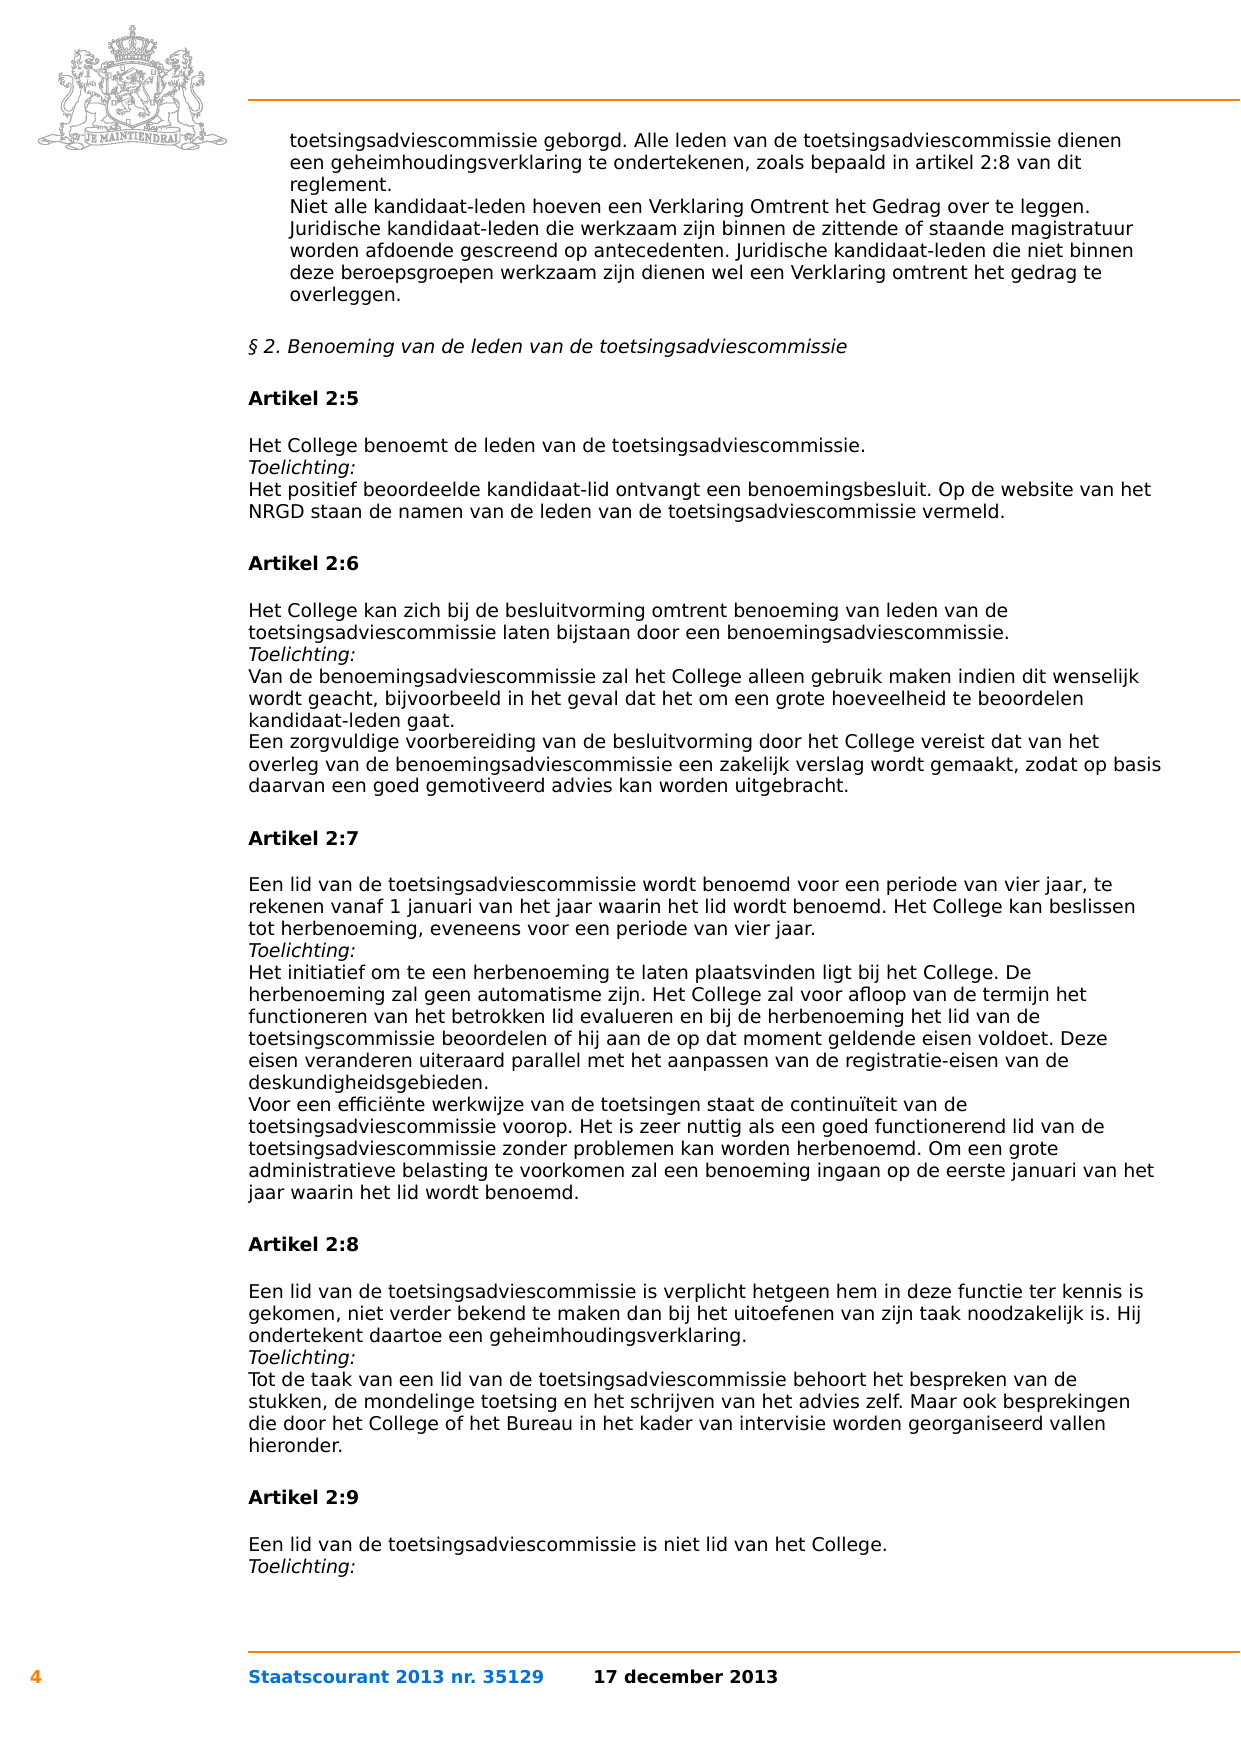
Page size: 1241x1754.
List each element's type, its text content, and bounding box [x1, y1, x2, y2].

text Voor een efficiënte werkwijze van de toetsingen staat de continuïteit van de toetsingsadviescommissie voorop. Het is zeer nuttig als een goed functionerend lid van de toetsingsadviescommissie zonder problemen kan worden herbenoemd. Om een grote administratieve belasting te voorkomen zal een benoeming ingaan op de eerste januari van het jaar waarin het lid wordt benoemd. [248, 1094, 1163, 1204]
text Toelichting: [248, 940, 1163, 962]
text Toelichting: [248, 643, 1163, 666]
text Het initiatief om te een herbenoeming te laten plaatsvinden ligt bij het College. De herbenoeming zal geen automatisme zijn. Het College zal voor afloop van de termijn het functioneren van het betrokken lid evalueren en bij de herbenoeming het lid van de toetsingscommissie beoordelen of hij aan de op dat moment geldende eisen voldoet. Deze eisen veranderen uiteraard parallel met het aanpassen van de registratie-eisen van de deskundigheidsgebieden. [248, 962, 1163, 1094]
text Van de benoemingsadviescommissie zal het College alleen gebruik maken indien dit wenselijk wordt geacht, bijvoorbeeld in het geval dat het om een grote hoeveelheid te beoordelen kandidaat-leden gaat. [248, 666, 1163, 731]
subtitle Artikel 2:5 [248, 388, 1163, 410]
text Toelichting: [248, 1556, 1163, 1578]
text Een zorgvuldige voorbereiding van de besluitvorming door het College vereist dat van het overleg van de benoemingsadviescommissie een zakelijk verslag wordt gemaakt, zodat op basis daarvan een goed gemotiveerd advies kan worden uitgebracht. [248, 731, 1163, 797]
subtitle Artikel 2:8 [248, 1234, 1163, 1256]
text Het College kan zich bij de besluitvorming omtrent benoeming van leden van de toetsingsadviescommissie laten bijstaan door een benoemingsadviescommissie. [248, 599, 1163, 643]
text Toelichting: [248, 457, 1163, 479]
text Toelichting: [248, 1347, 1163, 1369]
text Tot de taak van een lid van de toetsingsadviescommissie behoort het bespreken van de stukken, de mondelinge toetsing en het schrijven van het advies zelf. Maar ook besprekingen die door het College of het Bureau in het kader van intervisie worden georganiseerd vallen hieronder. [248, 1369, 1163, 1457]
subtitle Artikel 2:7 [248, 827, 1163, 849]
subtitle Artikel 2:6 [248, 553, 1163, 574]
text Een lid van de toetsingsadviescommissie is niet lid van het College. [248, 1534, 1163, 1556]
picture [38, 25, 227, 150]
text toetsingsadviescommissie geborgd. Alle leden van de toetsingsadviescommissie dienen een geheimhoudingsverklaring te ondertekenen, zoals bepaald in artikel 2:8 van dit reglement. [289, 130, 1163, 196]
subtitle § 2. Benoeming van de leden van de toetsingsadviescommissie [248, 336, 1163, 358]
text Het College benoemt de leden van de toetsingsadviescommissie. [248, 435, 1163, 457]
subtitle Artikel 2:9 [248, 1487, 1163, 1509]
text Een lid van de toetsingsadviescommissie is verplicht hetgeen hem in deze functie ter kennis is gekomen, niet verder bekend te maken dan bij het uitoefenen van zijn taak noodzakelijk is. Hij ondertekent daartoe een geheimhoudingsverklaring. [248, 1281, 1163, 1347]
text Niet alle kandidaat-leden hoeven een Verklaring Omtrent het Gedrag over te leggen. Juridische kandidaat-leden die werkzaam zijn binnen de zittende of staande magistratuur worden afdoende gescreend op antecedenten. Juridische kandidaat-leden die niet binnen deze beroepsgroepen werkzaam zijn dienen wel een Verklaring omtrent het gedrag te overleggen. [289, 196, 1163, 306]
text Een lid van de toetsingsadviescommissie wordt benoemd voor een periode van vier jaar, te rekenen vanaf 1 januari van het jaar waarin het lid wordt benoemd. Het College kan beslissen tot herbenoeming, eveneens voor een periode van vier jaar. [248, 874, 1163, 940]
text Het positief beoordeelde kandidaat-lid ontvangt een benoemingsbesluit. Op de website van het NRGD staan de namen van de leden van de toetsingsadviescommissie vermeld. [248, 479, 1163, 523]
